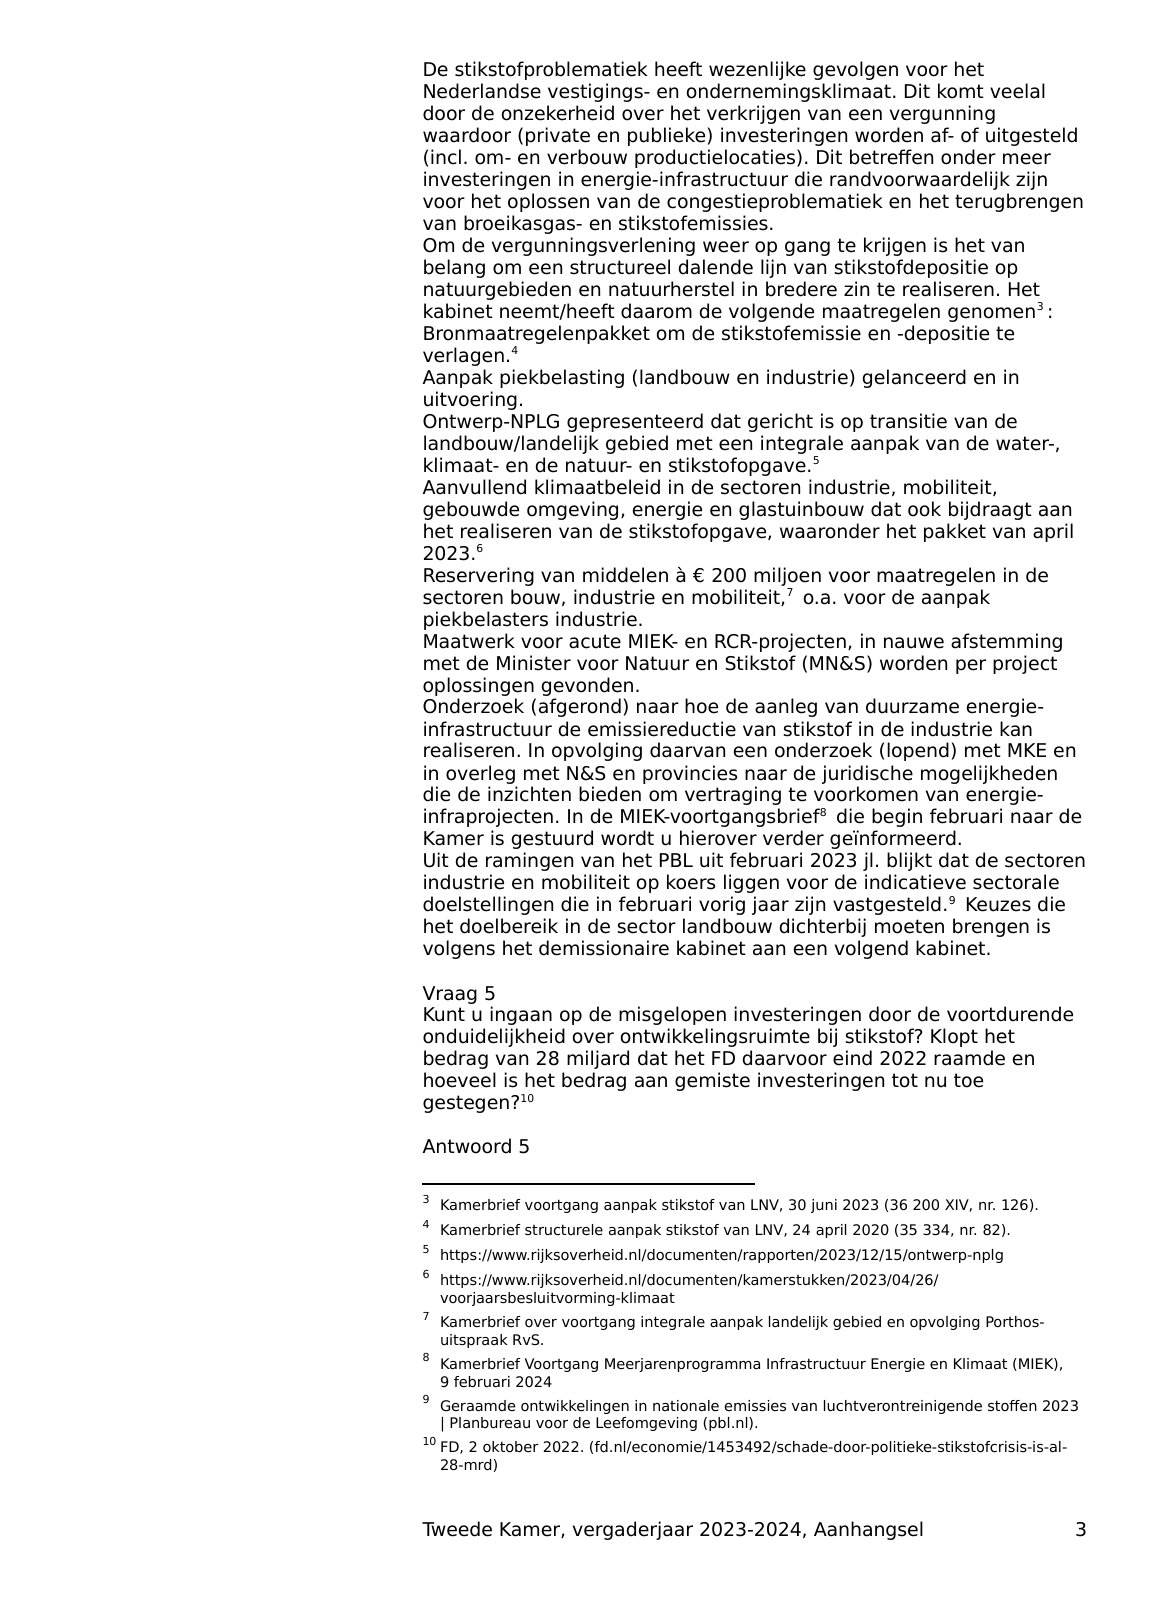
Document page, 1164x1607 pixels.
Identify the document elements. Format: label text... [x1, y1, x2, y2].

text Reservering van middelen à € 200 miljoen voor maatregelen in de sectoren bouw, industrie en mobiliteit, o.a. voor de aanpak piekbelasters industrie. [422, 564, 1087, 631]
text Ontwerp-NPLG gepresenteerd dat gericht is op transitie van de landbouw/landelijk gebied met een integrale aanpak van de water-, klimaat- en de natuur- en stikstofopgave. [422, 411, 1087, 477]
text Maatwerk voor acute MIEK- en RCR-projecten, in nauwe afstemming met de Minister voor Natuur en Stikstof (MN&S) worden per project oplossingen gevonden. [422, 631, 1087, 696]
text https://www.rijksoverheid.nl/documenten/rapporten/2023/12/15/ontwerp-nplg [422, 1243, 1087, 1265]
text Aanvullend klimaatbeleid in de sectoren industrie, mobiliteit, gebouwde omgeving, energie en glastuinbouw dat ook bijdraagt aan het realiseren van de stikstofopgave, waaronder het pakket van april 2023. [422, 477, 1087, 564]
text FD, 2 oktober 2022. (fd.nl/economie/1453492/schade-door-politieke-stikstofcrisis-is-al-28-mrd) [422, 1435, 1087, 1474]
text Kamerbrief structurele aanpak stikstof van LNV, 24 april 2020 (35 334, nr. 82). [422, 1218, 1087, 1240]
text Om de vergunningsverlening weer op gang te krijgen is het van belang om een structureel dalende lijn van stikstofdepositie op natuurgebieden en natuurherstel in bredere zin te realiseren. Het kabinet neemt/heeft daarom de volgende maatregelen genomen: [422, 235, 1087, 323]
text Bronmaatregelenpakket om de stikstofemissie en -depositie te verlagen. [422, 323, 1087, 367]
text Kamerbrief Voortgang Meerjarenprogramma Infrastructuur Energie en Klimaat (MIEK), 9 februari 2024 [422, 1352, 1087, 1391]
text Kunt u ingaan op de misgelopen investeringen door de voortdurende onduidelijkheid over ontwikkelingsruimte bij stikstof? Klopt het bedrag van 28 miljard dat het FD daarvoor eind 2022 raamde en hoeveel is het bedrag aan gemiste investeringen tot nu toe gestegen? [422, 1004, 1087, 1114]
text https://www.rijksoverheid.nl/documenten/kamerstukken/2023/04/26/ voorjaarsbesluitvorming-klimaat [422, 1268, 1087, 1307]
text Geraamde ontwikkelingen in nationale emissies van luchtverontreinigende stoffen 2023 | Planbureau voor de Leefomgeving (pbl.nl). [422, 1393, 1087, 1432]
text De stikstofproblematiek heeft wezenlijke gevolgen voor het Nederlandse vestigings- en ondernemingsklimaat. Dit komt veelal door de onzekerheid over het verkrijgen van een vergunning waardoor (private en publieke) investeringen worden af- of uitgesteld (incl. om- en verbouw productielocaties). Dit betreffen onder meer investeringen in energie-infrastructuur die randvoorwaardelijk zijn voor het oplossen van de congestieproblematiek en het terugbrengen van broeikasgas- en stikstofemissies. [422, 59, 1087, 235]
text Vraag 5 [422, 982, 1087, 1004]
text Kamerbrief over voortgang integrale aanpak landelijk gebied en opvolging Porthos-uitspraak RvS. [422, 1310, 1087, 1349]
text Antwoord 5 [422, 1136, 1087, 1158]
text Uit de ramingen van het PBL uit februari 2023 jl. blijkt dat de sectoren industrie en mobiliteit op koers liggen voor de indicatieve sectorale doelstellingen die in februari vorig jaar zijn vastgesteld. Keuzes die het doelbereik in de sector landbouw dichterbij moeten brengen is volgens het demissionaire kabinet aan een volgend kabinet. [422, 850, 1087, 960]
text Aanpak piekbelasting (landbouw en industrie) gelanceerd en in uitvoering. [422, 367, 1087, 411]
text Onderzoek (afgerond) naar hoe de aanleg van duurzame energie-infrastructuur de emissiereductie van stikstof in de industrie kan realiseren. In opvolging daarvan een onderzoek (lopend) met MKE en in overleg met N&S en provincies naar de juridische mogelijkheden die de inzichten bieden om vertraging te voorkomen van energie-infraprojecten. In de MIEK-voortgangsbrief die begin februari naar de Kamer is gestuurd wordt u hierover verder geïnformeerd. [422, 696, 1087, 850]
text Kamerbrief voortgang aanpak stikstof van LNV, 30 juni 2023 (36 200 XIV, nr. 126). [422, 1193, 1087, 1215]
